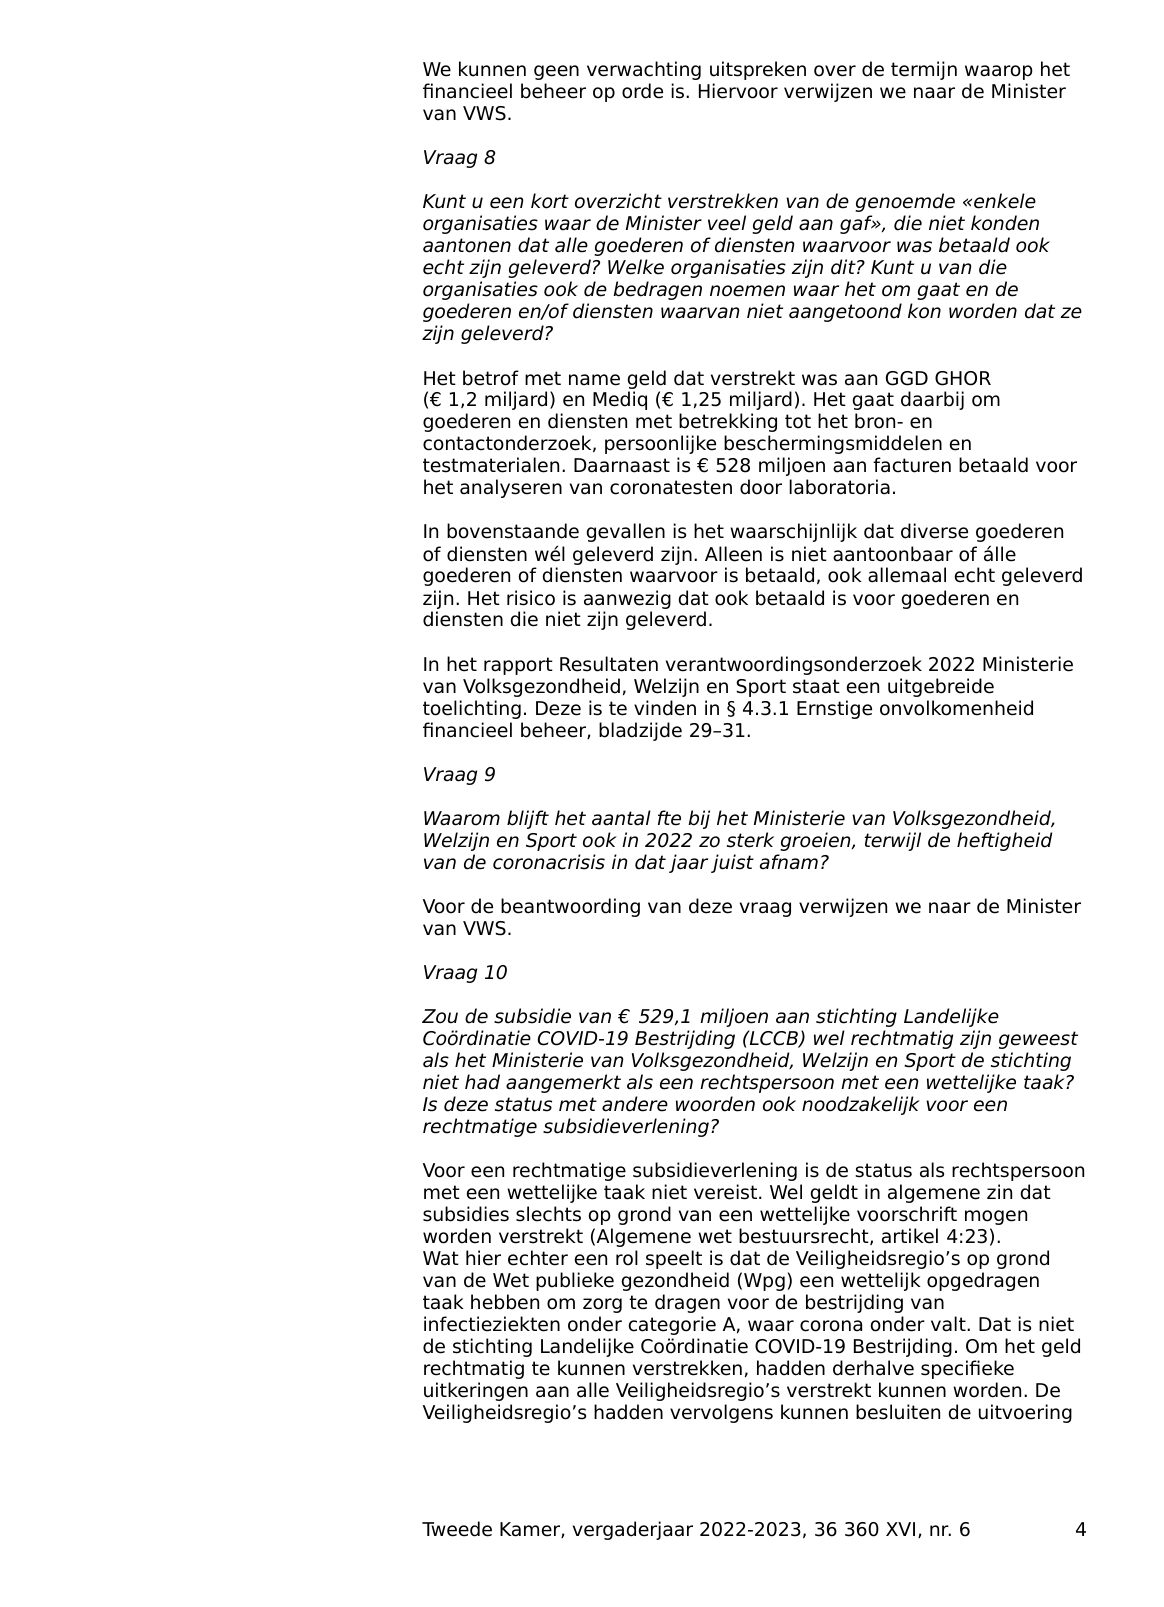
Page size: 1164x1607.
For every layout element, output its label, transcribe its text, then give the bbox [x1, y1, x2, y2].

subtitle Vraag 10 [422, 962, 1087, 984]
text In het rapport Resultaten verantwoordingsonderzoek 2022 Ministerie van Volksgezondheid, Welzijn en Sport staat een uitgebreide toelichting. Deze is te vinden in § 4.3.1 Ernstige onvolkomenheid financieel beheer, bladzijde 29–31. [422, 653, 1087, 741]
text Waarom blijft het aantal fte bij het Ministerie van Volksgezondheid, Welzijn en Sport ook in 2022 zo sterk groeien, terwijl de heftigheid van de coronacrisis in dat jaar juist afnam? [422, 808, 1087, 874]
text Wat hier echter een rol speelt is dat de Veiligheidsregio’s op grond van de Wet publieke gezondheid (Wpg) een wettelijk opgedragen taak hebben om zorg te dragen voor de bestrijding van infectieziekten onder categorie A, waar corona onder valt. Dat is niet de stichting Landelijke Coördinatie COVID-19 Bestrijding. Om het geld rechtmatig te kunnen verstrekken, hadden derhalve specifieke uitkeringen aan alle Veiligheidsregio’s verstrekt kunnen worden. De Veiligheidsregio’s hadden vervolgens kunnen besluiten de uitvoering [422, 1248, 1087, 1424]
text Voor de beantwoording van deze vraag verwijzen we naar de Minister van VWS. [422, 896, 1087, 940]
text Kunt u een kort overzicht verstrekken van de genoemde «enkele organisaties waar de Minister veel geld aan gaf», die niet konden aantonen dat alle goederen of diensten waarvoor was betaald ook echt zijn geleverd? Welke organisaties zijn dit? Kunt u van die organisaties ook de bedragen noemen waar het om gaat en de goederen en/of diensten waarvan niet aangetoond kon worden dat ze zijn geleverd? [422, 191, 1087, 345]
text We kunnen geen verwachting uitspreken over de termijn waarop het financieel beheer op orde is. Hiervoor verwijzen we naar de Minister van VWS. [422, 59, 1087, 125]
subtitle Vraag 8 [422, 147, 1087, 169]
text Het betrof met name geld dat verstrekt was aan GGD GHOR (€ 1,2 miljard) en Mediq (€ 1,25 miljard). Het gaat daarbij om goederen en diensten met betrekking tot het bron- en contactonderzoek, persoonlijke beschermingsmiddelen en testmaterialen. Daarnaast is € 528 miljoen aan facturen betaald voor het analyseren van coronatesten door laboratoria. [422, 367, 1087, 499]
text Voor een rechtmatige subsidieverlening is de status als rechtspersoon met een wettelijke taak niet vereist. Wel geldt in algemene zin dat subsidies slechts op grond van een wettelijke voorschrift mogen worden verstrekt (Algemene wet bestuursrecht, artikel 4:23). [422, 1160, 1087, 1248]
text Zou de subsidie van € 529,1 miljoen aan stichting Landelijke Coördinatie COVID-19 Bestrijding (LCCB) wel rechtmatig zijn geweest als het Ministerie van Volksgezondheid, Welzijn en Sport de stichting niet had aangemerkt als een rechtspersoon met een wettelijke taak? Is deze status met andere woorden ook noodzakelijk voor een rechtmatige subsidieverlening? [422, 1006, 1087, 1138]
subtitle Vraag 9 [422, 764, 1087, 786]
text In bovenstaande gevallen is het waarschijnlijk dat diverse goederen of diensten wél geleverd zijn. Alleen is niet aantoonbaar of álle goederen of diensten waarvoor is betaald, ook allemaal echt geleverd zijn. Het risico is aanwezig dat ook betaald is voor goederen en diensten die niet zijn geleverd. [422, 521, 1087, 631]
